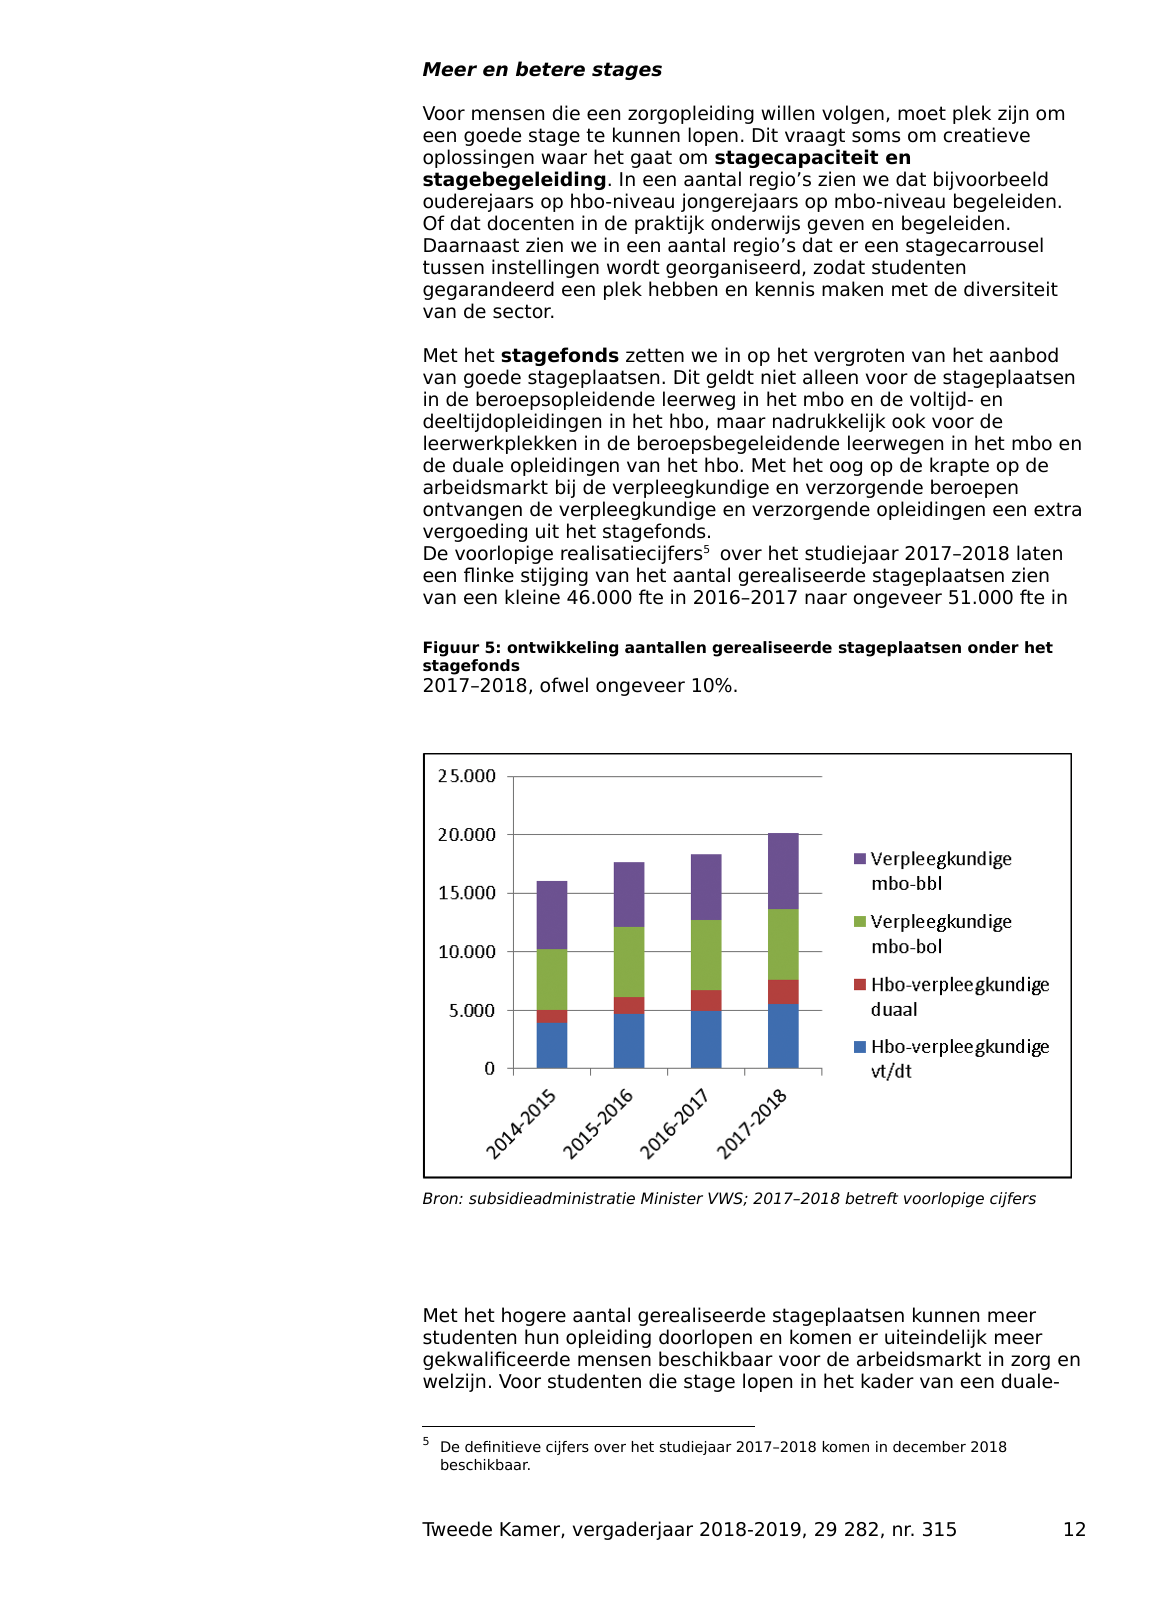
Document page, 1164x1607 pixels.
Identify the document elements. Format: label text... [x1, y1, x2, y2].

picture [422, 753, 1072, 1179]
text Bron: subsidieadministratie Minister VWS; 2017–2018 betreft voorlopige cijfers [422, 1190, 1072, 1208]
text Met het hogere aantal gerealiseerde stageplaatsen kunnen meer studenten hun opleiding doorlopen en komen er uiteindelijk meer gekwalificeerde mensen beschikbaar voor de arbeidsmarkt in zorg en welzijn. Voor studenten die stage lopen in het kader van een duale- [422, 1305, 1087, 1393]
subtitle Meer en betere stages [422, 59, 1087, 81]
text De voorlopige realisatiecijfers over het studiejaar 2017–2018 laten een flinke stijging van het aantal gerealiseerde stageplaatsen zien van een kleine 46.000 fte in 2016–2017 naar ongeveer 51.000 fte in 2017–2018, ofwel ongeveer 10%. [422, 543, 1087, 697]
text Voor mensen die een zorgopleiding willen volgen, moet plek zijn om een goede stage te kunnen lopen. Dit vraagt soms om creatieve oplossingen waar het gaat om stagecapaciteit en stagebegeleiding. In een aantal regio’s zien we dat bijvoorbeeld ouderejaars op hbo-niveau jongerejaars op mbo-niveau begeleiden. Of dat docenten in de praktijk onderwijs geven en begeleiden. Daarnaast zien we in een aantal regio’s dat er een stagecarrousel tussen instellingen wordt georganiseerd, zodat studenten gegarandeerd een plek hebben en kennis maken met de diversiteit van de sector. [422, 103, 1087, 323]
text Met het stagefonds zetten we in op het vergroten van het aanbod van goede stageplaatsen. Dit geldt niet alleen voor de stageplaatsen in de beroepsopleidende leerweg in het mbo en de voltijd- en deeltijdopleidingen in het hbo, maar nadrukkelijk ook voor de leerwerkplekken in de beroepsbegeleidende leerwegen in het mbo en de duale opleidingen van het hbo. Met het oog op de krapte op de arbeidsmarkt bij de verpleegkundige en verzorgende beroepen ontvangen de verpleegkundige en verzorgende opleidingen een extra vergoeding uit het stagefonds. [422, 345, 1087, 543]
text Figuur 5: ontwikkeling aantallen gerealiseerde stageplaatsen onder het stagefonds [422, 639, 1072, 675]
text De definitieve cijfers over het studiejaar 2017–2018 komen in december 2018 beschikbaar. [422, 1435, 1087, 1474]
